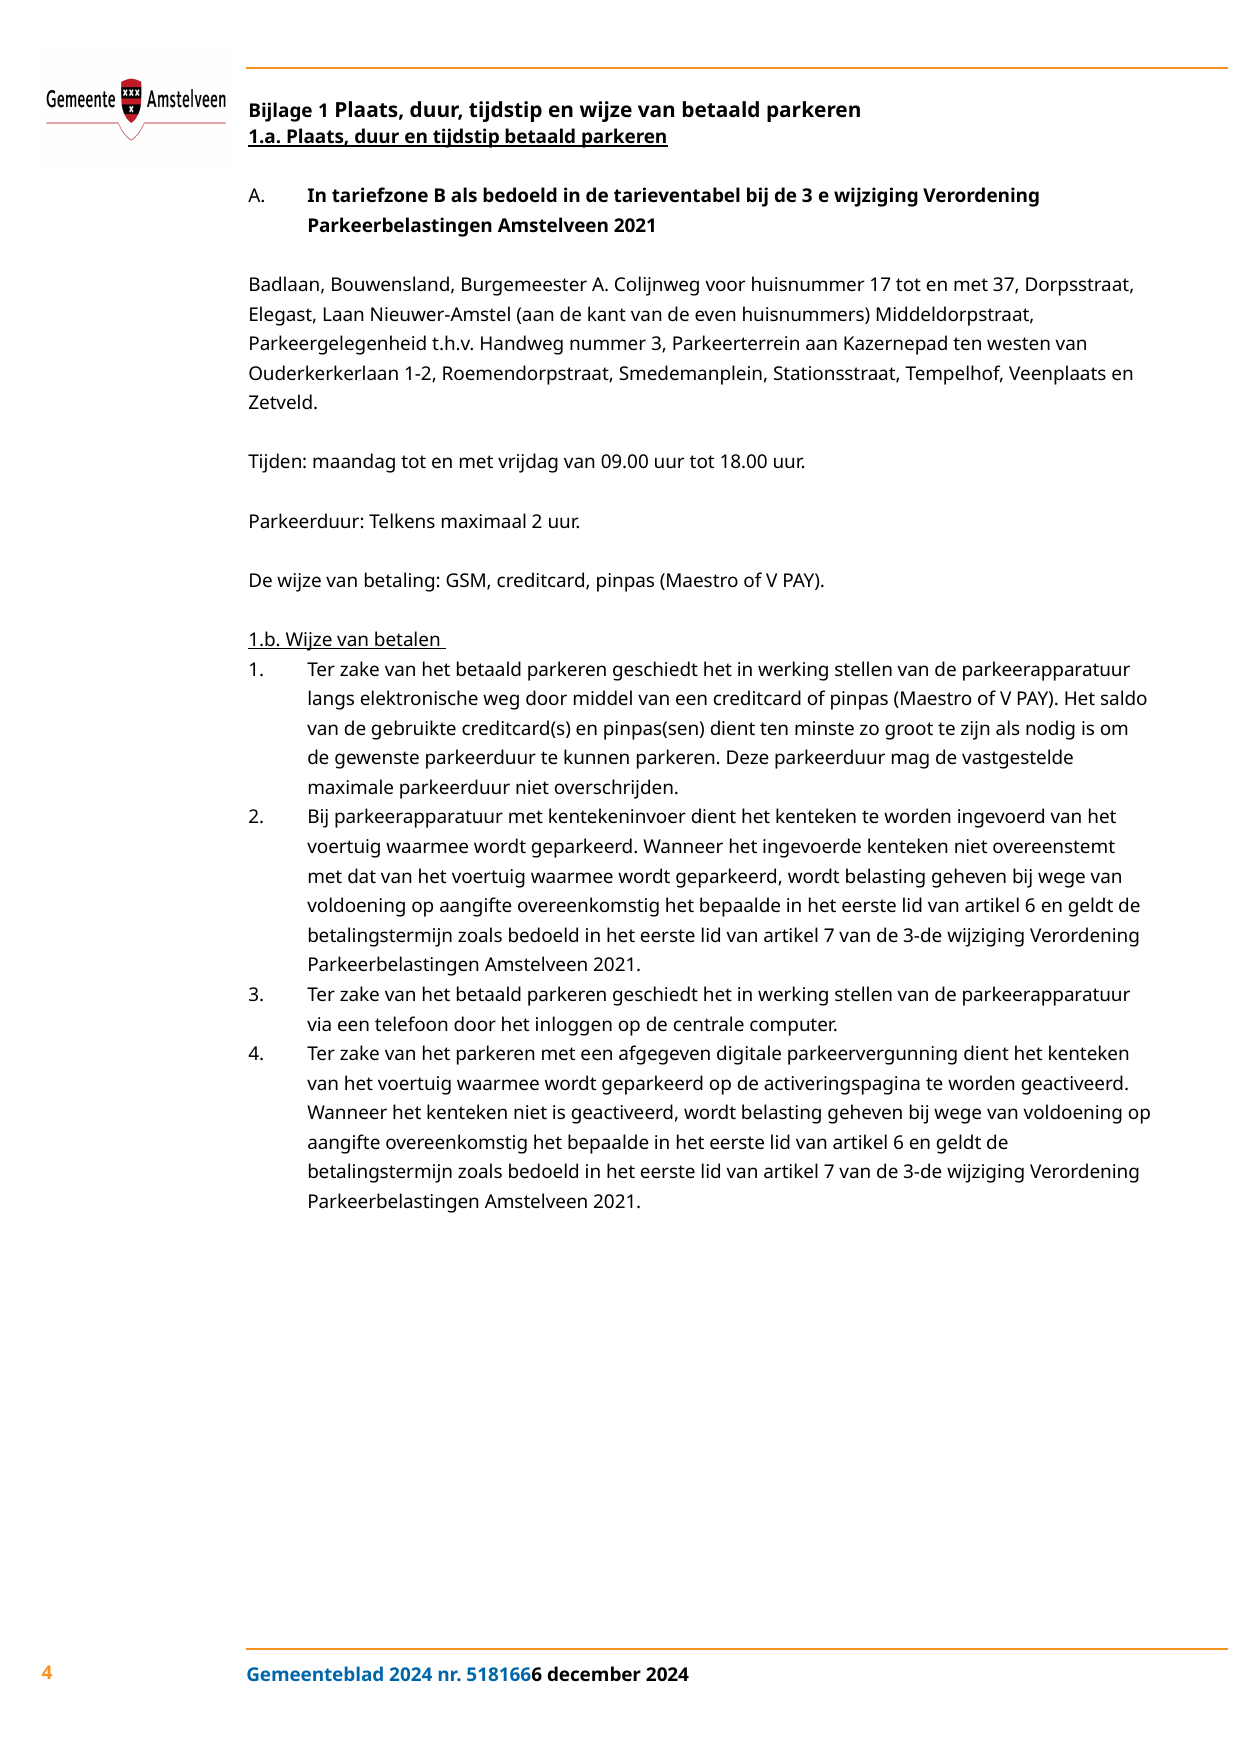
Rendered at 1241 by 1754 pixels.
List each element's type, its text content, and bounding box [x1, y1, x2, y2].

list Ter zake van het parkeren met een afgegeven digitale parkeervergunning dient het kenteken van het voertuig waarmee wordt geparkeerd op de activeringspagina te worden geactiveerd. Wanneer het kenteken niet is geactiveerd, wordt belasting geheven bij wege van voldoening op aangifte overeenkomstig het bepaalde in het eerste lid van artikel 6 en geldt de betalingstermijn zoals bedoeld in het eerste lid van artikel 7 van de 3-de wijziging Verordening Parkeerbelastingen Amstelveen 2021. [248, 1040, 1152, 1214]
picture [41, 47, 231, 172]
text 1.b. Wijze van betalen [248, 626, 1152, 652]
text Badlaan, Bouwensland, Burgemeester A. Colijnweg voor huisnummer 17 tot en met 37, Dorpsstraat, Elegast, Laan Nieuwer-Amstel (aan de kant van de even huisnummers) Middeldorpstraat, Parkeergelegenheid t.h.v. Handweg nummer 3, Parkeerterrein aan Kazernepad ten westen van Ouderkerkerlaan 1-2, Roemendorpstraat, Smedemanplein, Stationsstraat, Tempelhof, Veenplaats en Zetveld. [248, 271, 1152, 415]
text De wijze van betaling: GSM, creditcard, pinpas (Maestro of V PAY). [248, 567, 1152, 593]
list Ter zake van het betaald parkeren geschiedt het in werking stellen van de parkeerapparatuur via een telefoon door het inloggen op de centrale computer. [248, 981, 1152, 1037]
text Tijden: maandag tot en met vrijdag van 09.00 uur tot 18.00 uur. [248, 449, 1152, 474]
text Parkeerduur: Telkens maximaal 2 uur. [248, 508, 1152, 534]
text Bijlage 1 Plaats, duur, tijdstip en wijze van betaald parkeren [248, 95, 1152, 123]
list Ter zake van het betaald parkeren geschiedt het in werking stellen van de parkeerapparatuur langs elektronische weg door middel van een creditcard of pinpas (Maestro of V PAY). Het saldo van de gebruikte creditcard(s) en pinpas(sen) dient ten minste zo groot te zijn als nodig is om de gewenste parkeerduur te kunnen parkeren. Deze parkeerduur mag de vastgestelde maximale parkeerduur niet overschrijden. [248, 656, 1152, 800]
list In tariefzone B als bedoeld in de tarieventabel bij de 3 e wijziging Verordening Parkeerbelastingen Amstelveen 2021 [248, 182, 1152, 238]
text 1.a. Plaats, duur en tijdstip betaald parkeren [248, 123, 1152, 149]
list Bij parkeerapparatuur met kentekeninvoer dient het kenteken te worden ingevoerd van het voertuig waarmee wordt geparkeerd. Wanneer het ingevoerde kenteken niet overeenstemt met dat van het voertuig waarmee wordt geparkeerd, wordt belasting geheven bij wege van voldoening op aangifte overeenkomstig het bepaalde in het eerste lid van artikel 6 en geldt de betalingstermijn zoals bedoeld in het eerste lid van artikel 7 van de 3-de wijziging Verordening Parkeerbelastingen Amstelveen 2021. [248, 804, 1152, 977]
